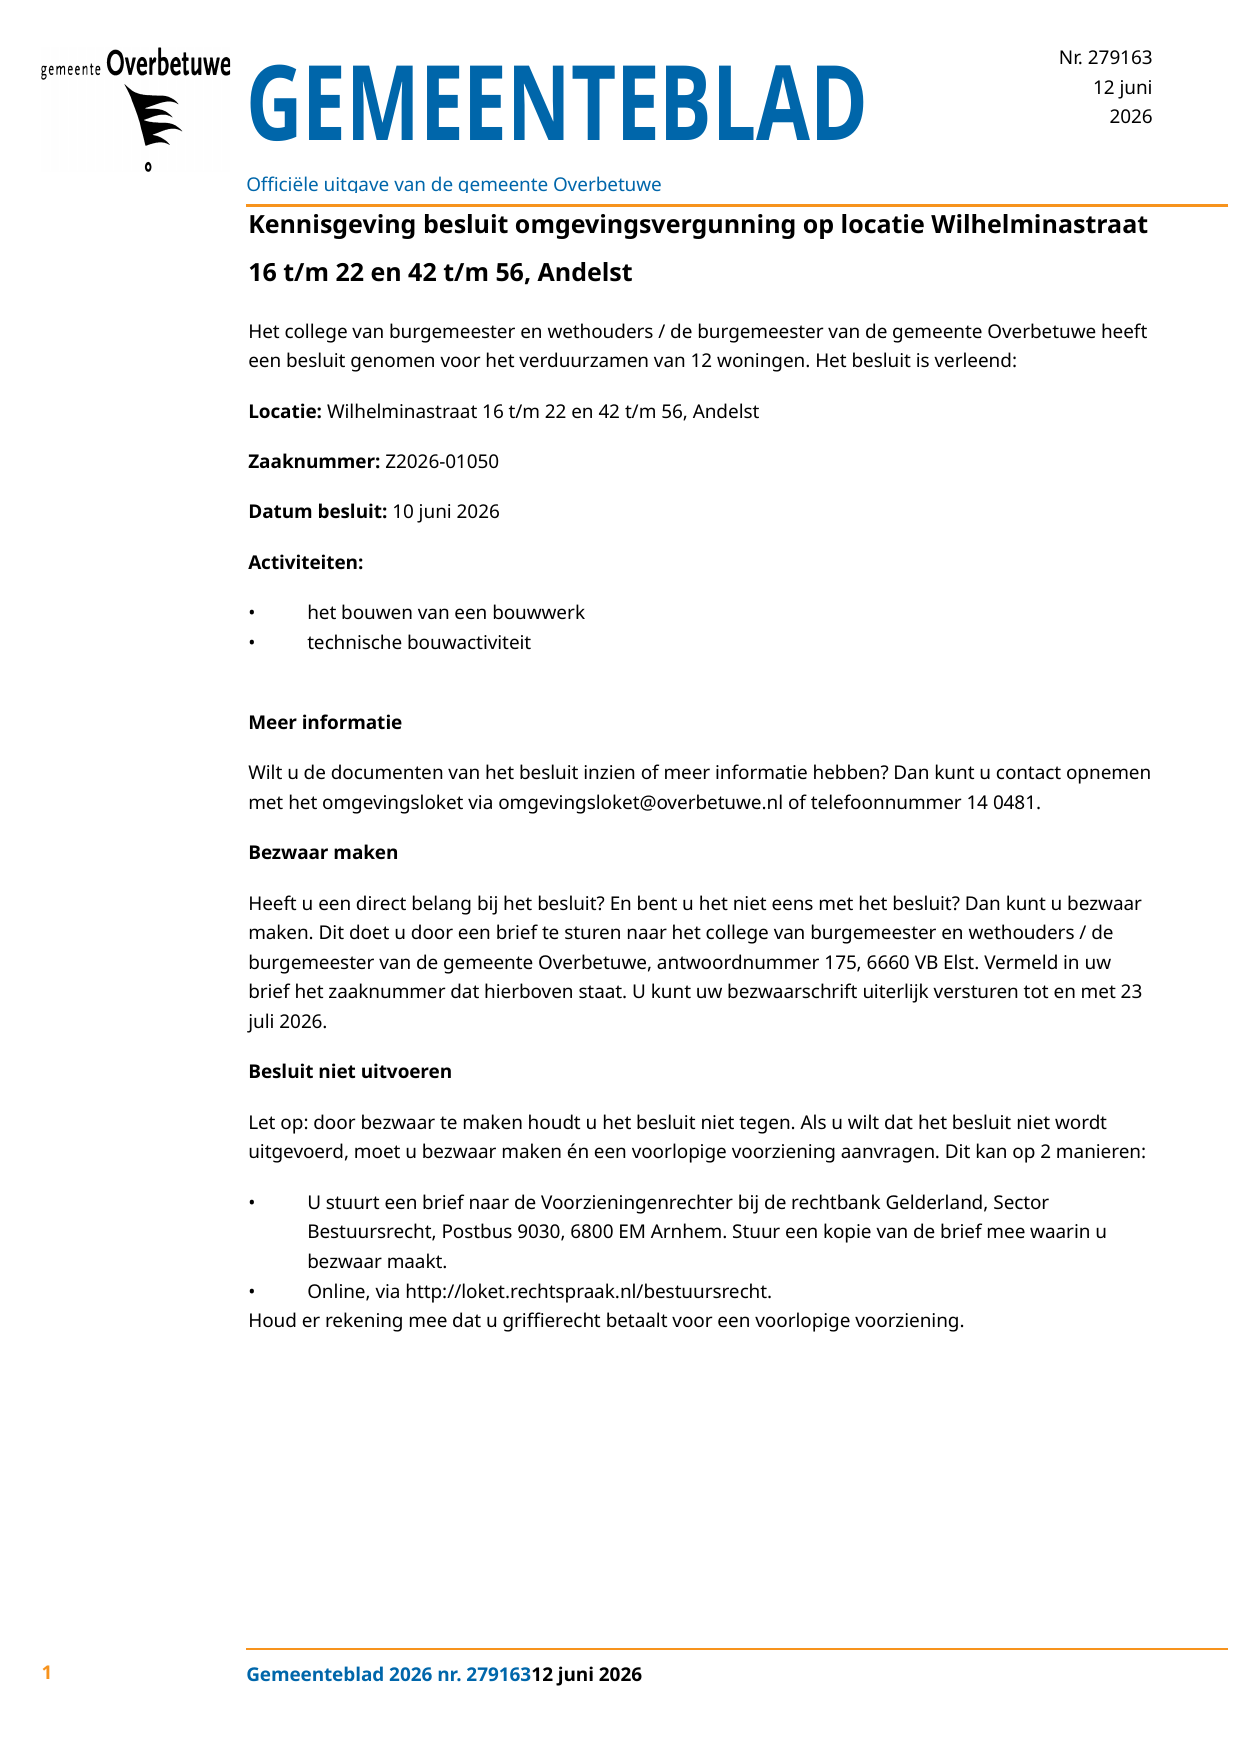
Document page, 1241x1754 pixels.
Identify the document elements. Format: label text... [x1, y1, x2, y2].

text Zaaknummer: Z2026-01050 [248, 448, 1152, 474]
list U stuurt een brief naar de Voorzieningenrechter bij de rechtbank Gelderland, Sector Bestuursrecht, Postbus 9030, 6800 EM Arnhem. Stuur een kopie van de brief mee waarin u bezwaar maakt. [248, 1189, 1152, 1274]
text Houd er rekening mee dat u griffierecht betaalt voor een voorlopige voorziening. [248, 1307, 1152, 1333]
text Het college van burgemeester en wethouders / de burgemeester van de gemeente Overbetuwe heeft een besluit genomen voor het verduurzamen van 12 woningen. Het besluit is verleend: [248, 318, 1152, 373]
text Activiteiten: [248, 549, 1152, 575]
text Let op: door bezwaar te maken houdt u het besluit niet tegen. Als u wilt dat het besluit niet wordt uitgevoerd, moet u bezwaar maken én een voorlopige voorziening aanvragen. Dit kan op 2 manieren: [248, 1109, 1152, 1164]
text Besluit niet uitvoeren [248, 1059, 1152, 1084]
picture [41, 47, 231, 172]
text Kennisgeving besluit omgevingsvergunning op locatie Wilhelminastraat 16 t/m 22 en 42 t/m 56, Andelst [248, 207, 1152, 288]
text Meer informatie [248, 709, 1152, 735]
list Online, via http://loket.rechtspraak.nl/bestuursrecht. [248, 1278, 1152, 1304]
text Locatie: Wilhelminastraat 16 t/m 22 en 42 t/m 56, Andelst [248, 398, 1152, 424]
text Heeft u een direct belang bij het besluit? En bent u het niet eens met het besluit? Dan kunt u bezwaar maken. Dit doet u door een brief te sturen naar het college van burgemeester en wethouders / de burgemeester van de gemeente Overbetuwe, antwoordnummer 175, 6660 VB Elst. Vermeld in uw brief het zaaknummer dat hierboven staat. U kunt uw bezwaarschrift uiterlijk versturen tot en met 23 juli 2026. [248, 890, 1152, 1034]
list het bouwen van een bouwwerk [248, 599, 1152, 625]
text Datum besluit: 10 juni 2026 [248, 499, 1152, 524]
list technische bouwactiviteit [248, 629, 1152, 655]
text Wilt u de documenten van het besluit inzien of meer informatie hebben? Dan kunt u contact opnemen met het omgevingsloket via omgevingsloket@overbetuwe.nl of telefoonnummer 14 0481. [248, 759, 1152, 815]
text Bezwaar maken [248, 839, 1152, 865]
